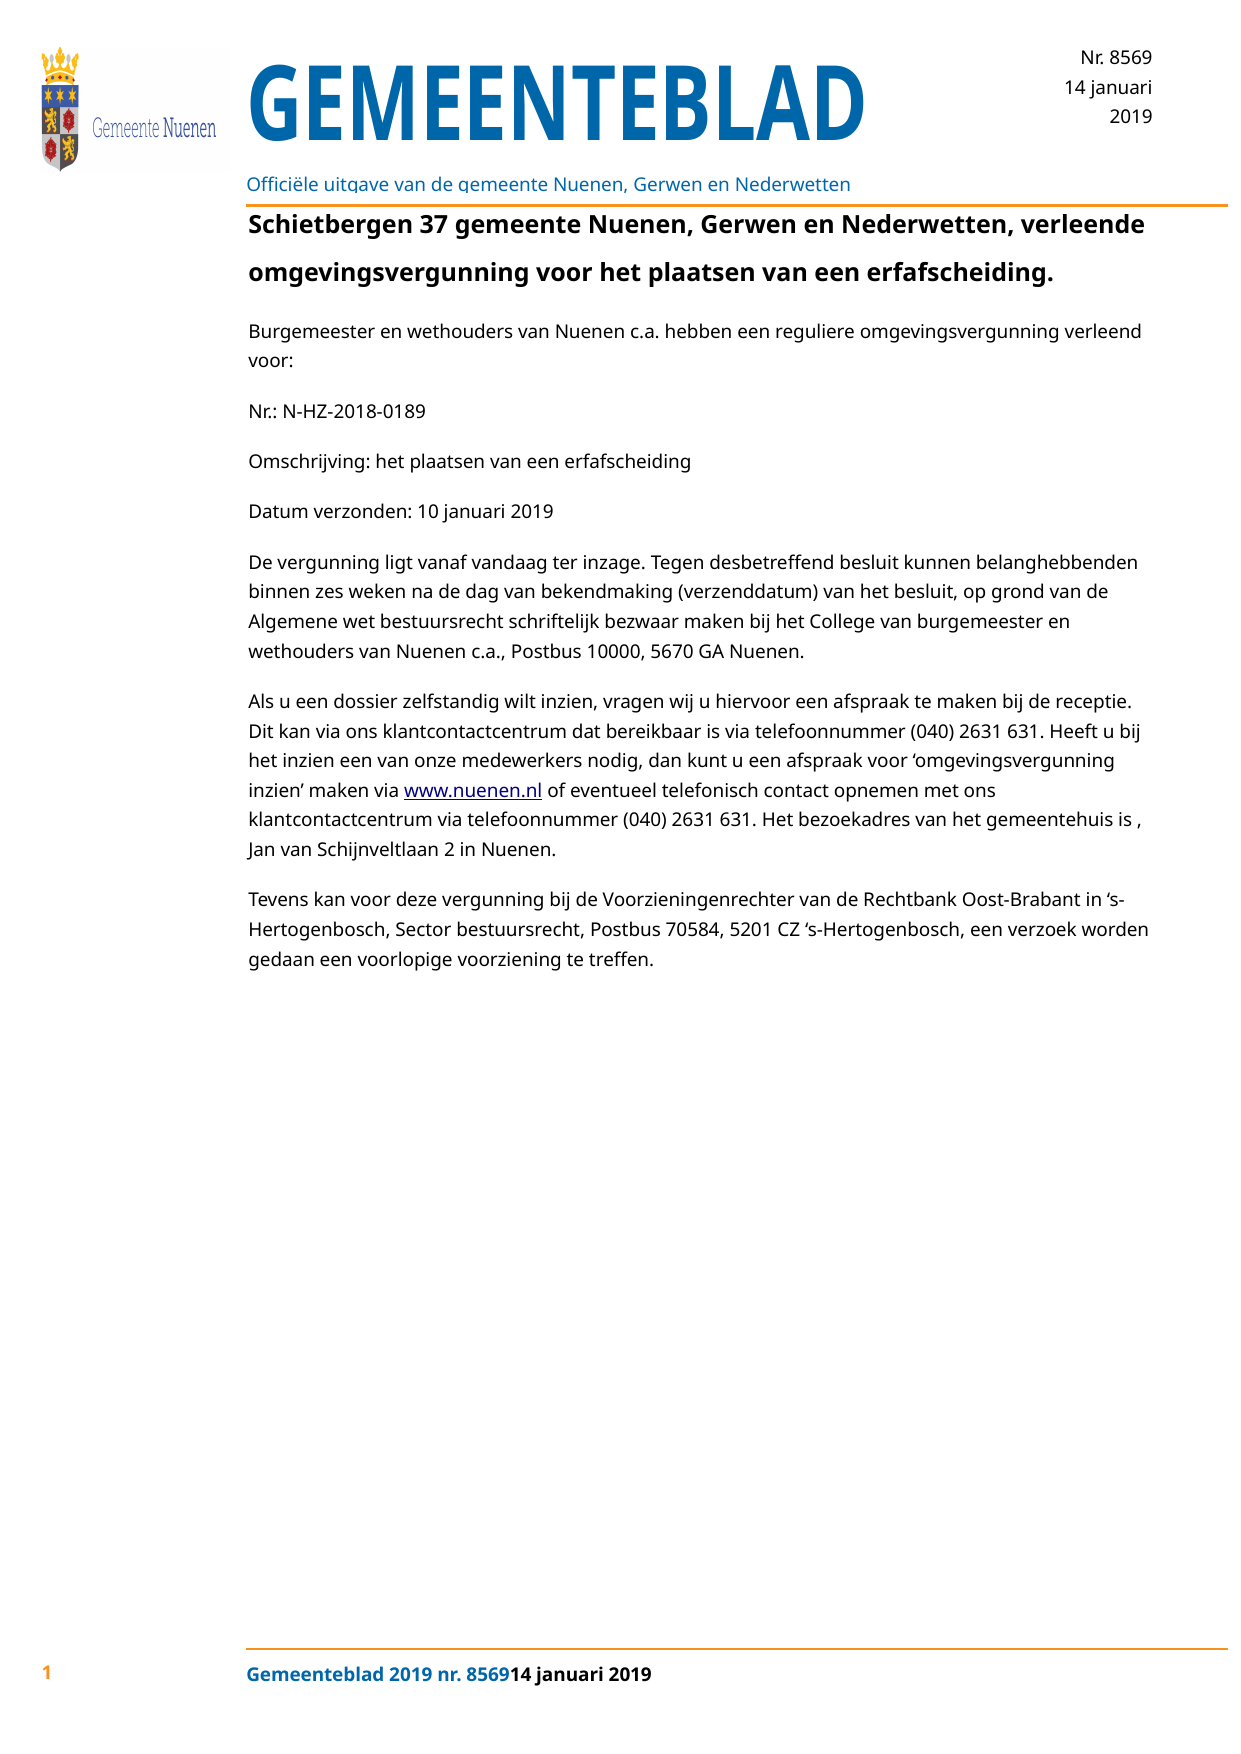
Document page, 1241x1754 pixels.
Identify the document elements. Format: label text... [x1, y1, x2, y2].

text Tevens kan voor deze vergunning bij de Voorzieningenrechter van de Rechtbank Oost-Brabant in ‘s-Hertogenbosch, Sector bestuursrecht, Postbus 70584, 5201 CZ ‘s-Hertogenbosch, een verzoek worden gedaan een voorlopige voorziening te treffen. [248, 887, 1152, 972]
text Omschrijving: het plaatsen van een erfafscheiding [248, 448, 1152, 474]
text Als u een dossier zelfstandig wilt inzien, vragen wij u hiervoor een afspraak te maken bij de receptie. Dit kan via ons klantcontactcentrum dat bereikbaar is via telefoonnummer (040) 2631 631. Heeft u bij het inzien een van onze medewerkers nodig, dan kunt u een afspraak voor ‘omgevingsvergunning inzien’ maken via www.nuenen.nl of eventueel telefonisch contact opnemen met ons klantcontactcentrum via telefoonnummer (040) 2631 631. Het bezoekadres van het gemeentehuis is , Jan van Schijnveltlaan 2 in Nuenen. [248, 688, 1152, 862]
text Burgemeester en wethouders van Nuenen c.a. hebben een reguliere omgevingsvergunning verleend voor: [248, 318, 1152, 373]
text Datum verzonden: 10 januari 2019 [248, 499, 1152, 524]
text De vergunning ligt vanaf vandaag ter inzage. Tegen desbetreffend besluit kunnen belanghebbenden binnen zes weken na de dag van bekendmaking (verzenddatum) van het besluit, op grond van de Algemene wet bestuursrecht schriftelijk bezwaar maken bij het College van burgemeester en wethouders van Nuenen c.a., Postbus 10000, 5670 GA Nuenen. [248, 549, 1152, 664]
text Schietbergen 37 gemeente Nuenen, Gerwen en Nederwetten, verleende omgevingsvergunning voor het plaatsen van een erfafscheiding. [248, 207, 1152, 288]
text Nr.: N-HZ-2018-0189 [248, 398, 1152, 424]
picture [41, 47, 231, 172]
